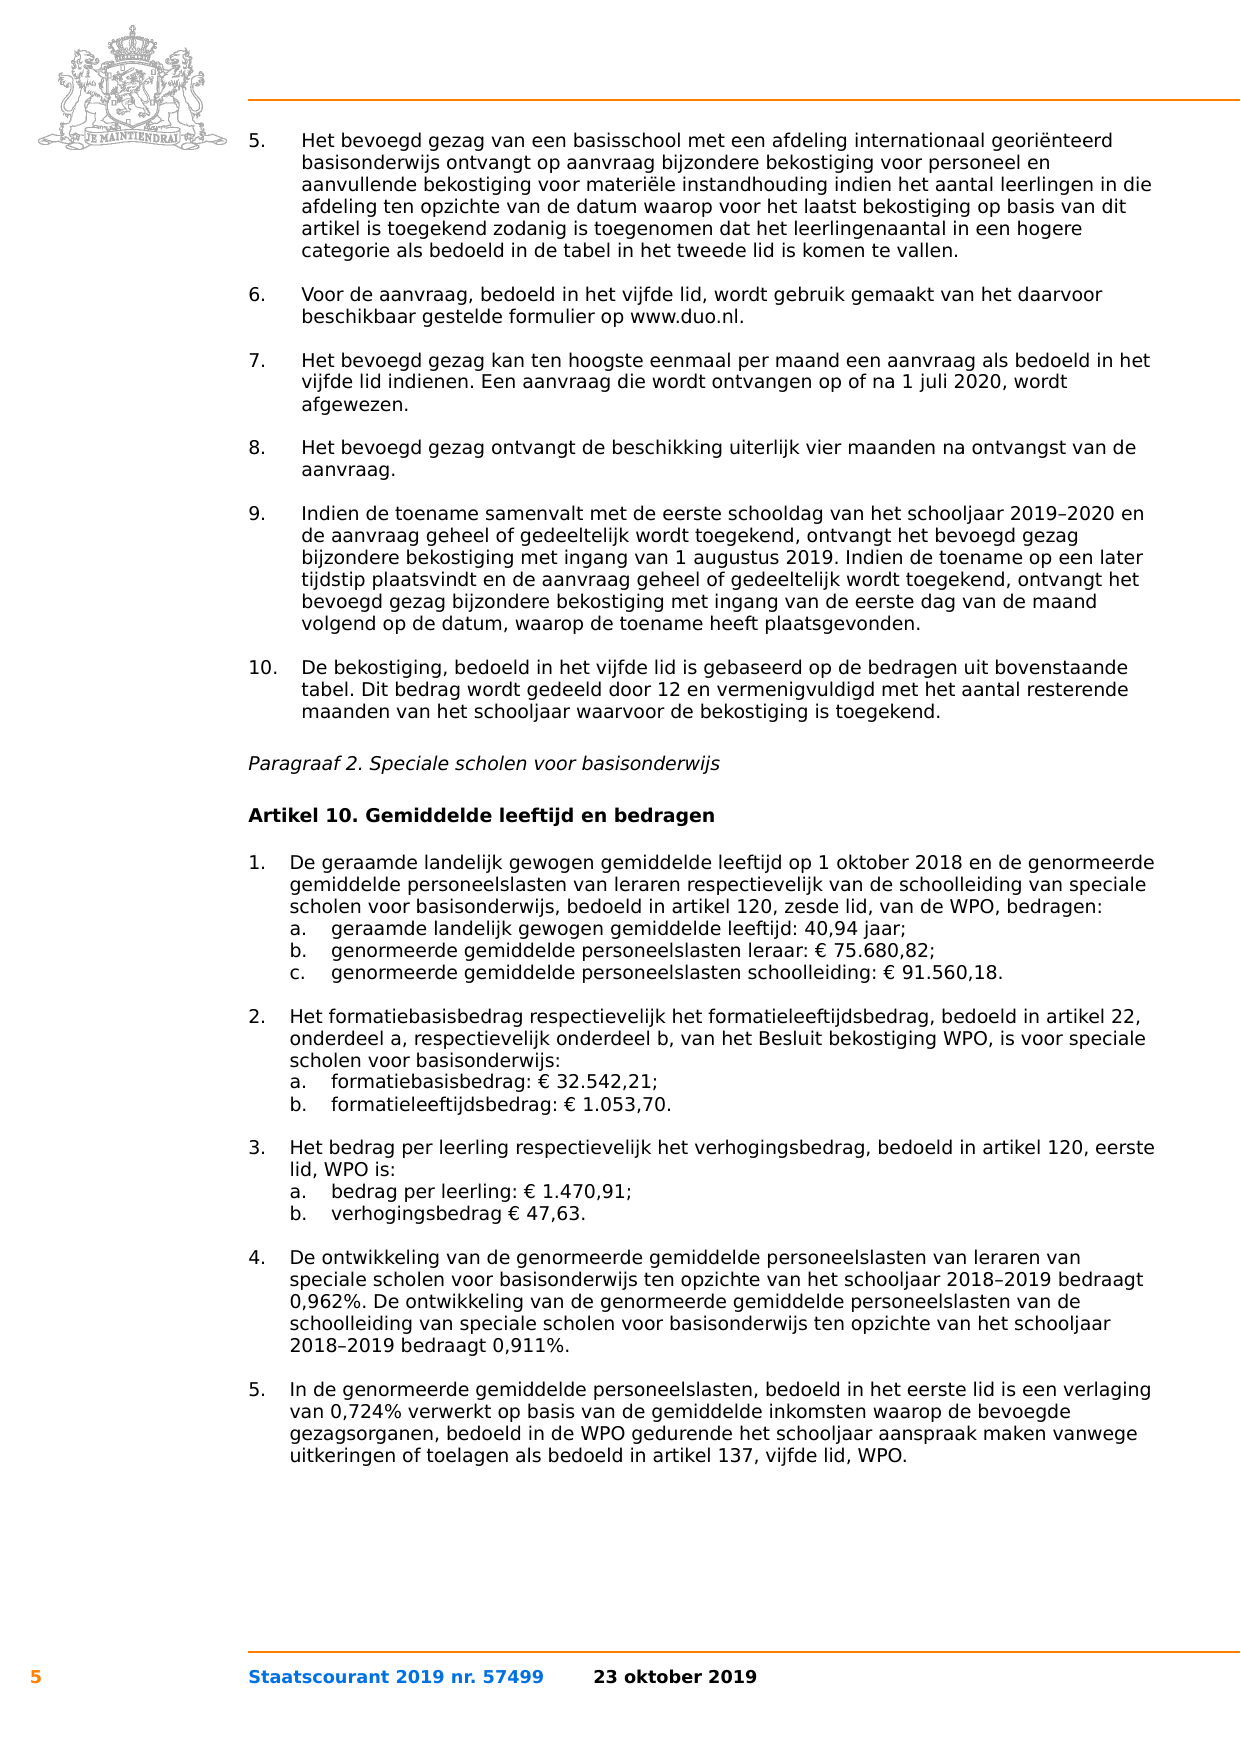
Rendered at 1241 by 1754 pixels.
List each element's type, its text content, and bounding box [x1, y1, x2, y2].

text 5. In de genormeerde gemiddelde personeelslasten, bedoeld in het eerste lid is een verlaging van 0,724% verwerkt op basis van de gemiddelde inkomsten waarop de bevoegde gezagsorganen, bedoeld in de WPO gedurende het schooljaar aanspraak maken vanwege uitkeringen of toelagen als bedoeld in artikel 137, vijfde lid, WPO. [248, 1379, 1163, 1467]
text 9. Indien de toename samenvalt met de eerste schooldag van het schooljaar 2019–2020 en de aanvraag geheel of gedeeltelijk wordt toegekend, ontvangt het bevoegd gezag bijzondere bekostiging met ingang van 1 augustus 2019. Indien de toename op een later tijdstip plaatsvindt en de aanvraag geheel of gedeeltelijk wordt toegekend, ontvangt het bevoegd gezag bijzondere bekostiging met ingang van de eerste dag van de maand volgend op de datum, waarop de toename heeft plaatsgevonden. [248, 503, 1163, 635]
text b. formatieleeftijdsbedrag: € 1.053,70. [289, 1093, 1163, 1115]
text 2. Het formatiebasisbedrag respectievelijk het formatieleeftijdsbedrag, bedoeld in artikel 22, onderdeel a, respectievelijk onderdeel b, van het Besluit bekostiging WPO, is voor speciale scholen voor basisonderwijs: [248, 1006, 1163, 1071]
text 7. Het bevoegd gezag kan ten hoogste eenmaal per maand een aanvraag als bedoeld in het vijfde lid indienen. Een aanvraag die wordt ontvangen op of na 1 juli 2020, wordt afgewezen. [248, 349, 1163, 415]
text a. bedrag per leerling: € 1.470,91; [289, 1181, 1163, 1203]
subtitle Paragraaf 2. Speciale scholen voor basisonderwijs [248, 753, 1163, 775]
text a. geraamde landelijk gewogen gemiddelde leeftijd: 40,94 jaar; [289, 918, 1163, 940]
text 5. Het bevoegd gezag van een basisschool met een afdeling internationaal georiënteerd basisonderwijs ontvangt op aanvraag bijzondere bekostiging voor personeel en aanvullende bekostiging voor materiële instandhouding indien het aantal leerlingen in die afdeling ten opzichte van de datum waarop voor het laatst bekostiging op basis van dit artikel is toegekend zodanig is toegenomen dat het leerlingenaantal in een hogere categorie als bedoeld in de tabel in het tweede lid is komen te vallen. [248, 130, 1163, 262]
text 8. Het bevoegd gezag ontvangt de beschikking uiterlijk vier maanden na ontvangst van de aanvraag. [248, 437, 1163, 481]
text 1. De geraamde landelijk gewogen gemiddelde leeftijd op 1 oktober 2018 en de genormeerde gemiddelde personeelslasten van leraren respectievelijk van de schoolleiding van speciale scholen voor basisonderwijs, bedoeld in artikel 120, zesde lid, van de WPO, bedragen: [248, 852, 1163, 918]
subtitle Artikel 10. Gemiddelde leeftijd en bedragen [248, 805, 1163, 827]
text 6. Voor de aanvraag, bedoeld in het vijfde lid, wordt gebruik gemaakt van het daarvoor beschikbaar gestelde formulier op www.duo.nl. [248, 284, 1163, 328]
text b. verhogingsbedrag € 47,63. [289, 1203, 1163, 1225]
text 4. De ontwikkeling van de genormeerde gemiddelde personeelslasten van leraren van speciale scholen voor basisonderwijs ten opzichte van het schooljaar 2018–2019 bedraagt 0,962%. De ontwikkeling van de genormeerde gemiddelde personeelslasten van de schoolleiding van speciale scholen voor basisonderwijs ten opzichte van het schooljaar 2018–2019 bedraagt 0,911%. [248, 1247, 1163, 1357]
text b. genormeerde gemiddelde personeelslasten leraar: € 75.680,82; [289, 940, 1163, 962]
picture [38, 25, 227, 150]
text c. genormeerde gemiddelde personeelslasten schoolleiding: € 91.560,18. [289, 962, 1163, 984]
text a. formatiebasisbedrag: € 32.542,21; [289, 1071, 1163, 1093]
text 3. Het bedrag per leerling respectievelijk het verhogingsbedrag, bedoeld in artikel 120, eerste lid, WPO is: [248, 1137, 1163, 1181]
text 10. De bekostiging, bedoeld in het vijfde lid is gebaseerd op de bedragen uit bovenstaande tabel. Dit bedrag wordt gedeeld door 12 en vermenigvuldigd met het aantal resterende maanden van het schooljaar waarvoor de bekostiging is toegekend. [248, 657, 1163, 723]
